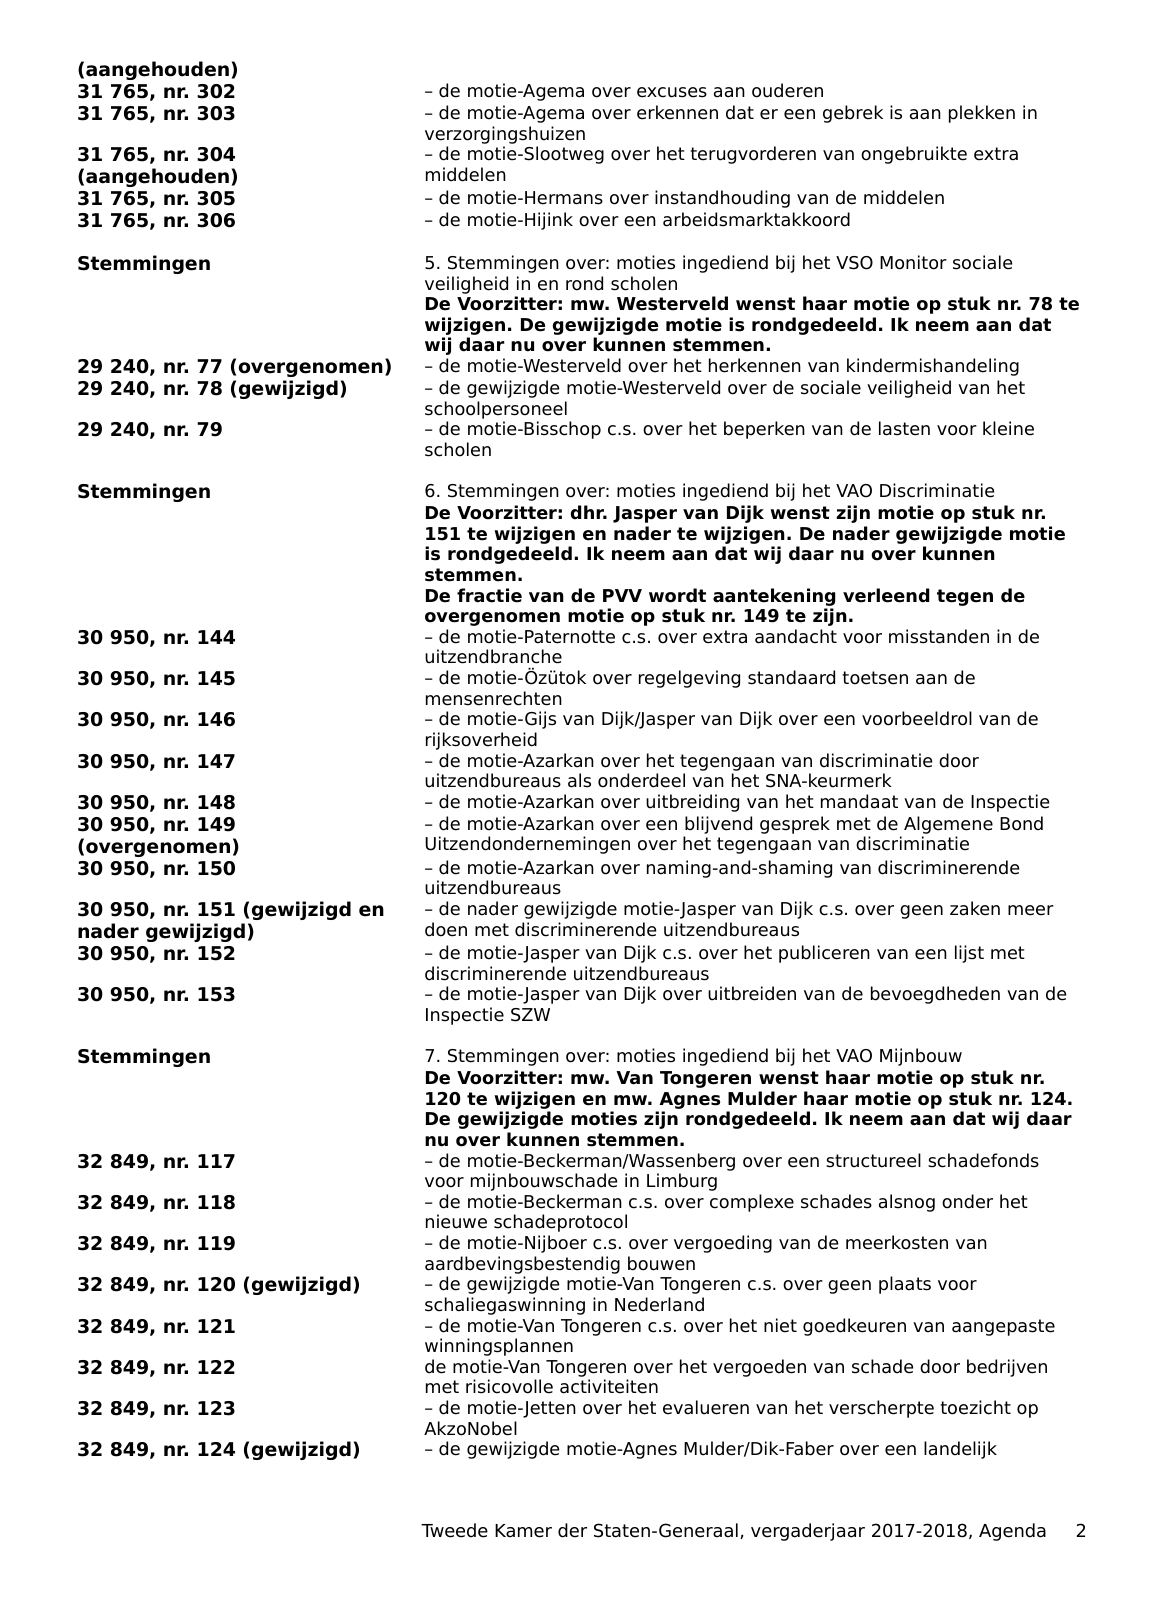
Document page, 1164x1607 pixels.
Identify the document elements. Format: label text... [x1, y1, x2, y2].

table_cell – de motie-Azarkan over naming-and-shaming van discriminerende uitzendbureaus [418, 858, 1087, 899]
table_cell [401, 1316, 418, 1357]
table_cell 30 950, nr. 150 [77, 858, 401, 899]
table_cell [401, 1439, 418, 1461]
table_cell – de motie-Agema over excuses aan ouderen [418, 81, 1087, 103]
table_cell [401, 419, 418, 460]
table_cell [401, 210, 418, 232]
table_cell (aangehouden) [77, 59, 401, 81]
table_cell [77, 1025, 401, 1046]
table_cell 30 950, nr. 147 [77, 751, 401, 792]
table_cell [401, 792, 418, 814]
table_cell – de motie-Agema over erkennen dat er een gebrek is aan plekken in verzorgingshuizen [418, 103, 1087, 144]
table_cell 32 849, nr. 121 [77, 1316, 401, 1357]
table_cell – de motie-Azarkan over een blijvend gesprek met de Algemene Bond Uitzendondernemingen over het tegengaan van discriminatie [418, 814, 1087, 858]
table_cell [418, 59, 1087, 81]
table_cell – de gewijzigde motie-Van Tongeren c.s. over geen plaats voor schaliegaswinning in Nederland [418, 1274, 1087, 1316]
table_cell – de motie-Azarkan over uitbreiding van het mandaat van de Inspectie [418, 792, 1087, 814]
table_cell [401, 1192, 418, 1233]
table_cell [401, 103, 418, 144]
table_cell – de motie-Hijink over een arbeidsmarktakkoord [418, 210, 1087, 232]
table_cell 6. Stemmingen over: moties ingediend bij het VAO Discriminatie [418, 481, 1087, 503]
table_cell De Voorzitter: mw. Westerveld wenst haar motie op stuk nr. 78 te wijzigen. De gewijzigde motie is rondgedeeld. Ik neem aan dat wij daar nu over kunnen stemmen. [418, 294, 1087, 356]
table_cell 32 849, nr. 122 [77, 1357, 401, 1398]
table_cell [401, 481, 418, 503]
table_cell – de motie-Gijs van Dijk/Jasper van Dijk over een voorbeeldrol van de rijksoverheid [418, 709, 1087, 751]
table_cell [401, 858, 418, 899]
table_cell 30 950, nr. 151 (gewijzigd en nader gewijzigd) [77, 899, 401, 943]
table_cell – de motie-Jasper van Dijk over uitbreiden van de bevoegdheden van de Inspectie SZW [418, 984, 1087, 1025]
table_cell – de motie-Slootweg over het terugvorderen van ongebruikte extra middelen [418, 144, 1087, 188]
table_cell [401, 1357, 418, 1398]
table_cell [401, 668, 418, 709]
table_cell – de motie-Özütok over regelgeving standaard toetsen aan de mensenrechten [418, 668, 1087, 709]
table_cell [401, 586, 418, 627]
table_cell [401, 1274, 418, 1316]
table_cell – de gewijzigde motie-Westerveld over de sociale veiligheid van het schoolpersoneel [418, 378, 1087, 419]
table_cell 29 240, nr. 77 (overgenomen) [77, 356, 401, 378]
table_cell [401, 1068, 418, 1151]
table_cell 30 950, nr. 146 [77, 709, 401, 751]
table_cell [401, 294, 418, 356]
table_cell [401, 1398, 418, 1439]
table_cell [401, 188, 418, 210]
table_cell – de motie-Westerveld over het herkennen van kindermishandeling [418, 356, 1087, 378]
table_cell [401, 627, 418, 668]
table_cell De Voorzitter: mw. Van Tongeren wenst haar motie op stuk nr. 120 te wijzigen en mw. Agnes Mulder haar motie op stuk nr. 124. De gewijzigde moties zijn rondgedeeld. Ik neem aan dat wij daar nu over kunnen stemmen. [418, 1068, 1087, 1151]
table_cell 31 765, nr. 304 (aangehouden) [77, 144, 401, 188]
table_cell [77, 232, 401, 253]
table_cell 32 849, nr. 124 (gewijzigd) [77, 1439, 401, 1461]
table_cell [401, 356, 418, 378]
table_cell [401, 1025, 418, 1046]
table_cell De fractie van de PVV wordt aantekening verleend tegen de overgenomen motie op stuk nr. 149 te zijn. [418, 586, 1087, 627]
table_cell 32 849, nr. 117 [77, 1151, 401, 1192]
table_cell 30 950, nr. 153 [77, 984, 401, 1025]
table_cell [401, 59, 418, 81]
table_cell 31 765, nr. 302 [77, 81, 401, 103]
table_cell [401, 751, 418, 792]
table_cell [77, 294, 401, 356]
table_cell de motie-Van Tongeren over het vergoeden van schade door bedrijven met risicovolle activiteiten [418, 1357, 1087, 1398]
table_cell Stemmingen [77, 481, 401, 503]
table_cell – de motie-Azarkan over het tegengaan van discriminatie door uitzendbureaus als onderdeel van het SNA-keurmerk [418, 751, 1087, 792]
table_cell [401, 232, 418, 253]
table_cell 32 849, nr. 119 [77, 1233, 401, 1274]
table_cell – de motie-Beckerman c.s. over complexe schades alsnog onder het nieuwe schadeprotocol [418, 1192, 1087, 1233]
table_cell [401, 984, 418, 1025]
table_cell 7. Stemmingen over: moties ingediend bij het VAO Mijnbouw [418, 1046, 1087, 1068]
table_cell [401, 1233, 418, 1274]
table_cell [418, 1025, 1087, 1046]
table_cell – de motie-Bisschop c.s. over het beperken van de lasten voor kleine scholen [418, 419, 1087, 460]
table_cell 29 240, nr. 78 (gewijzigd) [77, 378, 401, 419]
table_cell 31 765, nr. 303 [77, 103, 401, 144]
table_cell 31 765, nr. 306 [77, 210, 401, 232]
table_cell – de motie-Nijboer c.s. over vergoeding van de meerkosten van aardbevingsbestendig bouwen [418, 1233, 1087, 1274]
table_cell – de nader gewijzigde motie-Jasper van Dijk c.s. over geen zaken meer doen met discriminerende uitzendbureaus [418, 899, 1087, 943]
table_cell 5. Stemmingen over: moties ingediend bij het VSO Monitor sociale veiligheid in en rond scholen [418, 253, 1087, 294]
table_cell 30 950, nr. 152 [77, 943, 401, 984]
table_cell 30 950, nr. 145 [77, 668, 401, 709]
table_cell [401, 814, 418, 858]
table_cell [401, 378, 418, 419]
table_cell [401, 81, 418, 103]
table_cell [401, 709, 418, 751]
table_cell – de motie-Hermans over instandhouding van de middelen [418, 188, 1087, 210]
table_cell – de motie-Van Tongeren c.s. over het niet goedkeuren van aangepaste winningsplannen [418, 1316, 1087, 1357]
table_cell 30 950, nr. 148 [77, 792, 401, 814]
table_cell [77, 460, 401, 481]
table_cell Stemmingen [77, 253, 401, 294]
table_cell [77, 586, 401, 627]
table_cell 31 765, nr. 305 [77, 188, 401, 210]
table_cell 30 950, nr. 144 [77, 627, 401, 668]
table_cell – de gewijzigde motie-Agnes Mulder/Dik-Faber over een landelijk [418, 1439, 1087, 1461]
table_cell 29 240, nr. 79 [77, 419, 401, 460]
table_cell [418, 232, 1087, 253]
table_cell [77, 503, 401, 586]
table_cell [401, 899, 418, 943]
table_cell Stemmingen [77, 1046, 401, 1068]
table_cell [401, 144, 418, 188]
table_cell [77, 1068, 401, 1151]
table_cell [401, 1046, 418, 1068]
table_cell 32 849, nr. 118 [77, 1192, 401, 1233]
table_cell [401, 253, 418, 294]
table_cell [418, 460, 1087, 481]
table_cell [401, 503, 418, 586]
table_cell – de motie-Beckerman/Wassenberg over een structureel schadefonds voor mijnbouwschade in Limburg [418, 1151, 1087, 1192]
table_cell 30 950, nr. 149 (overgenomen) [77, 814, 401, 858]
table_cell [401, 460, 418, 481]
table_cell 32 849, nr. 120 (gewijzigd) [77, 1274, 401, 1316]
table_cell – de motie-Jetten over het evalueren van het verscherpte toezicht op AkzoNobel [418, 1398, 1087, 1439]
table_cell – de motie-Paternotte c.s. over extra aandacht voor misstanden in de uitzendbranche [418, 627, 1087, 668]
table_cell – de motie-Jasper van Dijk c.s. over het publiceren van een lijst met discriminerende uitzendbureaus [418, 943, 1087, 984]
table_cell 32 849, nr. 123 [77, 1398, 401, 1439]
table_cell [401, 943, 418, 984]
table_cell De Voorzitter: dhr. Jasper van Dijk wenst zijn motie op stuk nr. 151 te wijzigen en nader te wijzigen. De nader gewijzigde motie is rondgedeeld. Ik neem aan dat wij daar nu over kunnen stemmen. [418, 503, 1087, 586]
table_cell [401, 1151, 418, 1192]
